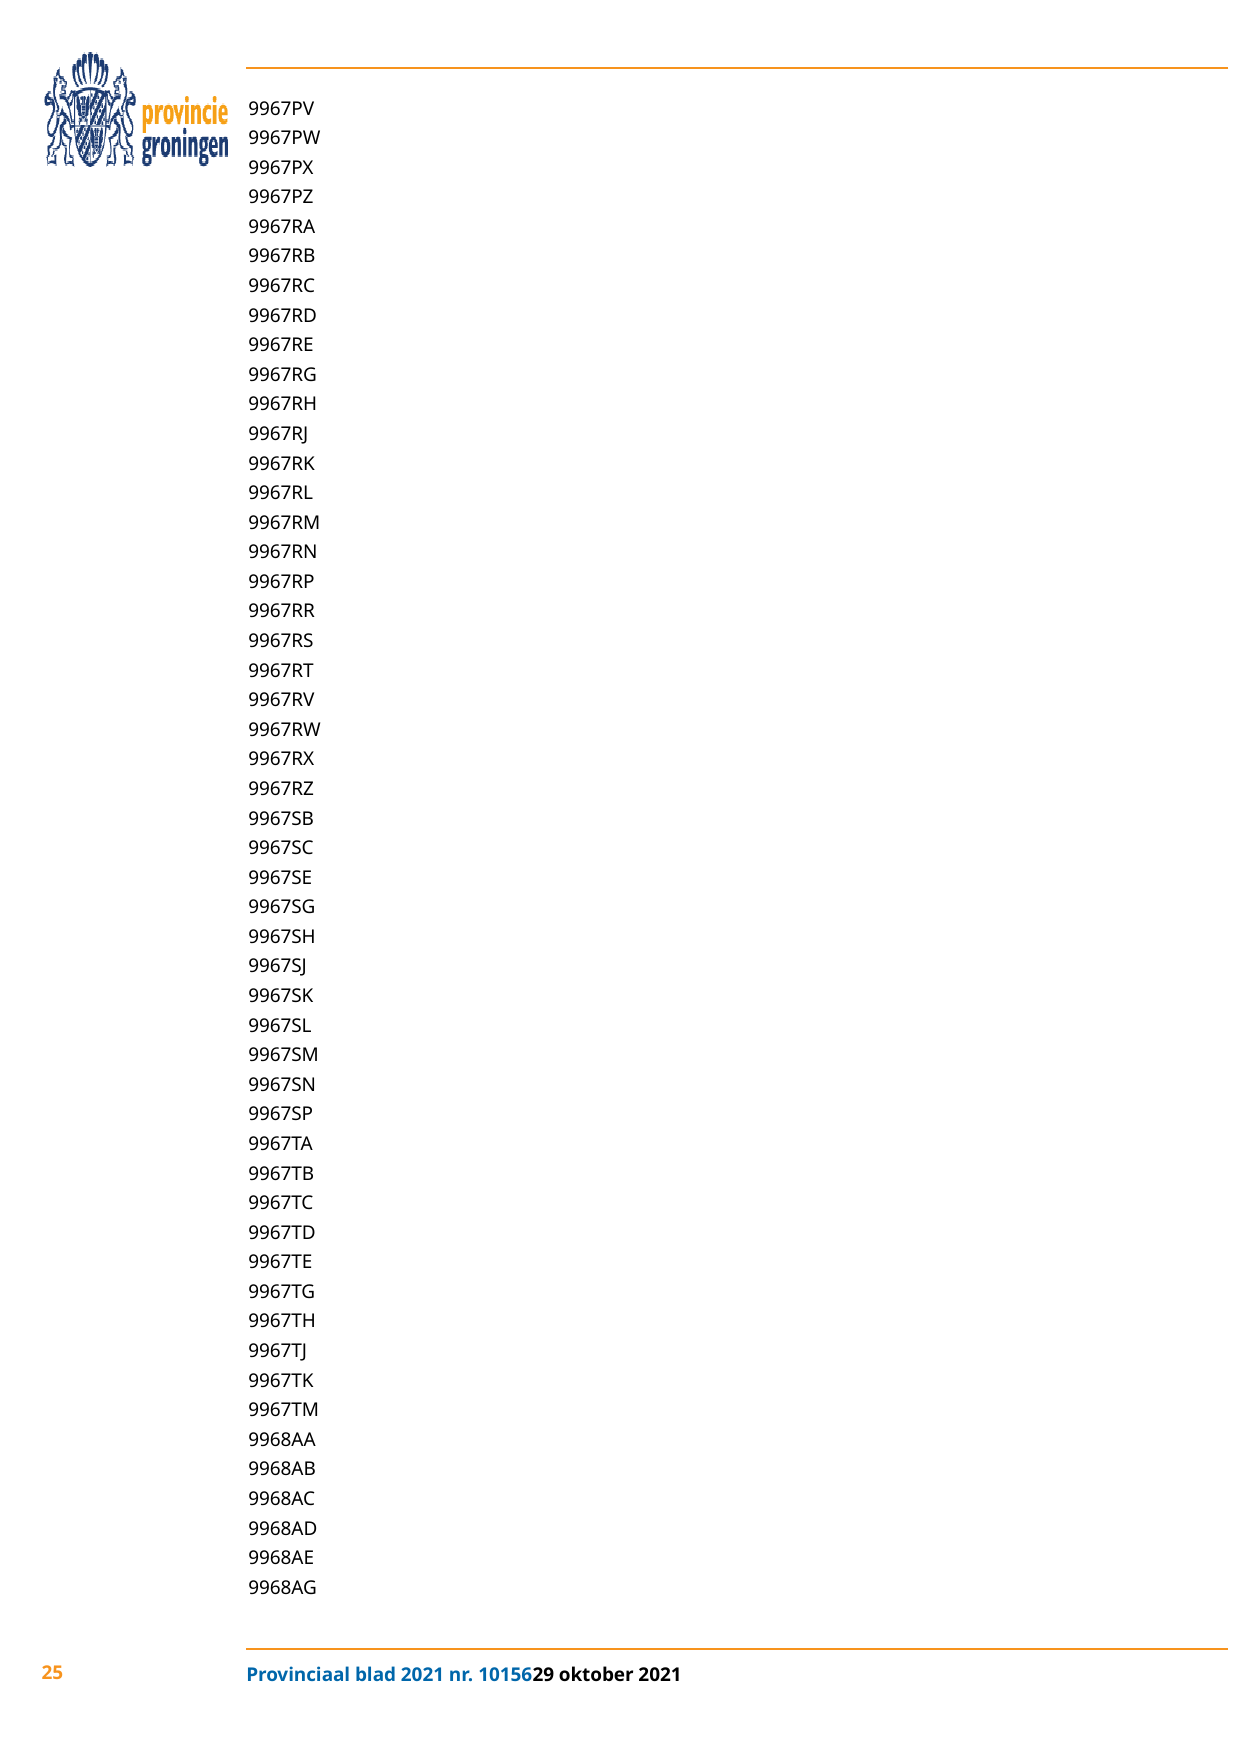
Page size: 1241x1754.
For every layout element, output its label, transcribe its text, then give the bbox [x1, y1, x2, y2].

text 9967TG [248, 1278, 1152, 1304]
text 9967RB [248, 243, 1152, 268]
text 9967SB [248, 805, 1152, 831]
text 9967PX [248, 154, 1152, 180]
text 9967RM [248, 509, 1152, 535]
text 9967SJ [248, 953, 1152, 978]
text 9967SP [248, 1101, 1152, 1126]
text 9967SM [248, 1041, 1152, 1067]
text 9967RE [248, 331, 1152, 357]
text 9967TC [248, 1189, 1152, 1215]
text 9967PZ [248, 183, 1152, 209]
text 9967TD [248, 1219, 1152, 1245]
text 9967TH [248, 1308, 1152, 1333]
text 9967RR [248, 598, 1152, 623]
text 9967RZ [248, 775, 1152, 801]
text 9967TM [248, 1396, 1152, 1422]
text 9968AG [248, 1574, 1152, 1600]
text 9967TB [248, 1160, 1152, 1186]
text 9967SL [248, 1012, 1152, 1038]
text 9967SC [248, 834, 1152, 860]
text 9968AA [248, 1426, 1152, 1452]
text 9967RS [248, 627, 1152, 653]
text 9967RJ [248, 420, 1152, 446]
text 9967SG [248, 893, 1152, 919]
text 9967TK [248, 1367, 1152, 1393]
text 9967PV [248, 95, 1152, 121]
text 9967SE [248, 864, 1152, 890]
text 9967RK [248, 450, 1152, 476]
text 9967PW [248, 124, 1152, 150]
text 9967RV [248, 686, 1152, 712]
text 9967SN [248, 1071, 1152, 1097]
text 9968AC [248, 1485, 1152, 1511]
text 9967RD [248, 302, 1152, 328]
text 9967RA [248, 213, 1152, 239]
text 9968AB [248, 1456, 1152, 1481]
text 9967RH [248, 391, 1152, 416]
picture [41, 47, 231, 172]
text 9967RG [248, 361, 1152, 387]
text 9967RL [248, 479, 1152, 505]
text 9967RX [248, 746, 1152, 771]
text 9967TJ [248, 1337, 1152, 1363]
text 9968AE [248, 1544, 1152, 1570]
text 9967TA [248, 1130, 1152, 1156]
text 9967TE [248, 1248, 1152, 1274]
text 9967RW [248, 716, 1152, 742]
text 9967RN [248, 538, 1152, 564]
text 9967SK [248, 982, 1152, 1008]
text 9967SH [248, 923, 1152, 949]
text 9967RC [248, 272, 1152, 298]
text 9967RP [248, 568, 1152, 594]
text 9967RT [248, 657, 1152, 683]
text 9968AD [248, 1515, 1152, 1541]
